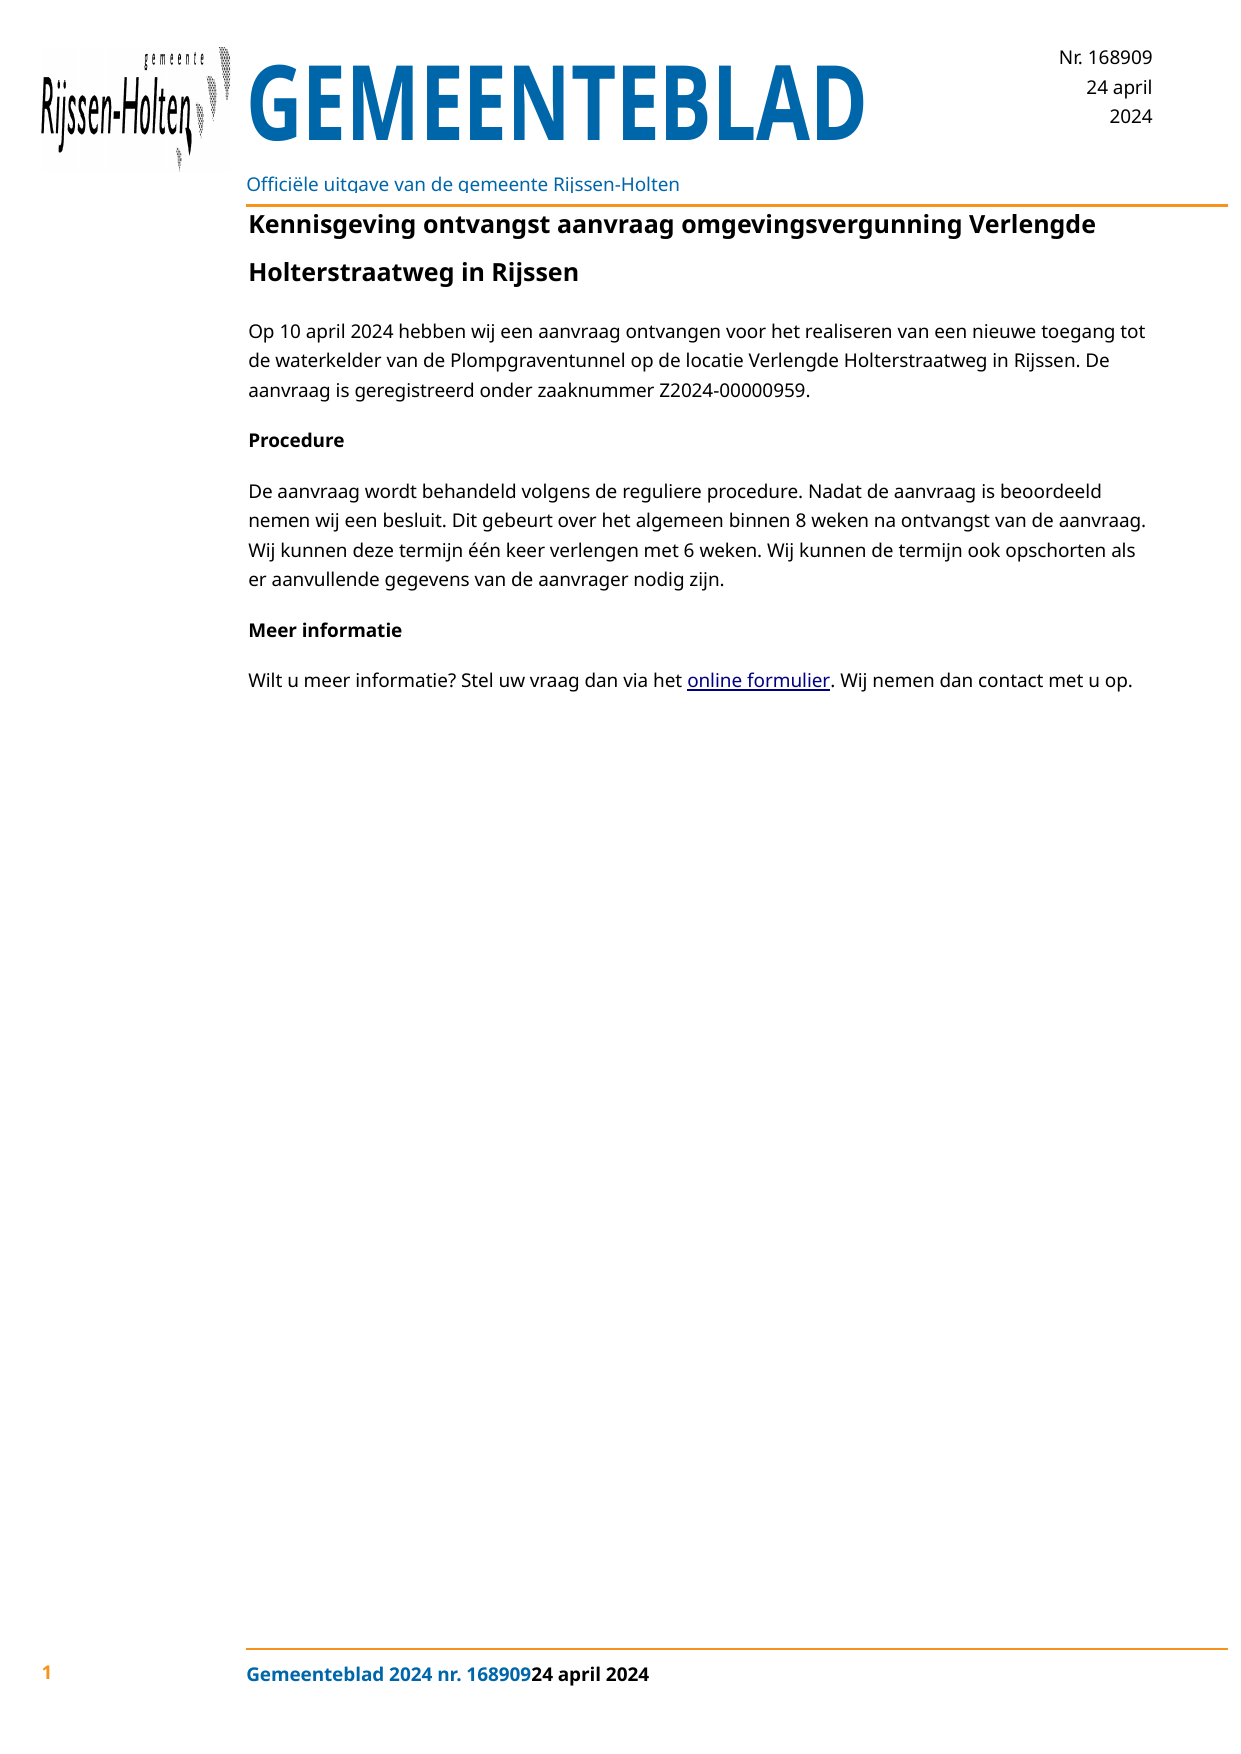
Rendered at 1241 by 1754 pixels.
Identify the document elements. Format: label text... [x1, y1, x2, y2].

picture [41, 47, 231, 172]
text Kennisgeving ontvangst aanvraag omgevingsvergunning Verlengde Holterstraatweg in Rijssen [248, 207, 1152, 288]
text Op 10 april 2024 hebben wij een aanvraag ontvangen voor het realiseren van een nieuwe toegang tot de waterkelder van de Plompgraventunnel op de locatie Verlengde Holterstraatweg in Rijssen. De aanvraag is geregistreerd onder zaaknummer Z2024-00000959. [248, 318, 1152, 403]
text Wilt u meer informatie? Stel uw vraag dan via het online formulier. Wij nemen dan contact met u op. [248, 667, 1152, 693]
text De aanvraag wordt behandeld volgens de reguliere procedure. Nadat de aanvraag is beoordeeld nemen wij een besluit. Dit gebeurt over het algemeen binnen 8 weken na ontvangst van de aanvraag. Wij kunnen deze termijn één keer verlengen met 6 weken. Wij kunnen de termijn ook opschorten als er aanvullende gegevens van de aanvrager nodig zijn. [248, 478, 1152, 592]
text Procedure [248, 427, 1152, 453]
text Meer informatie [248, 617, 1152, 643]
